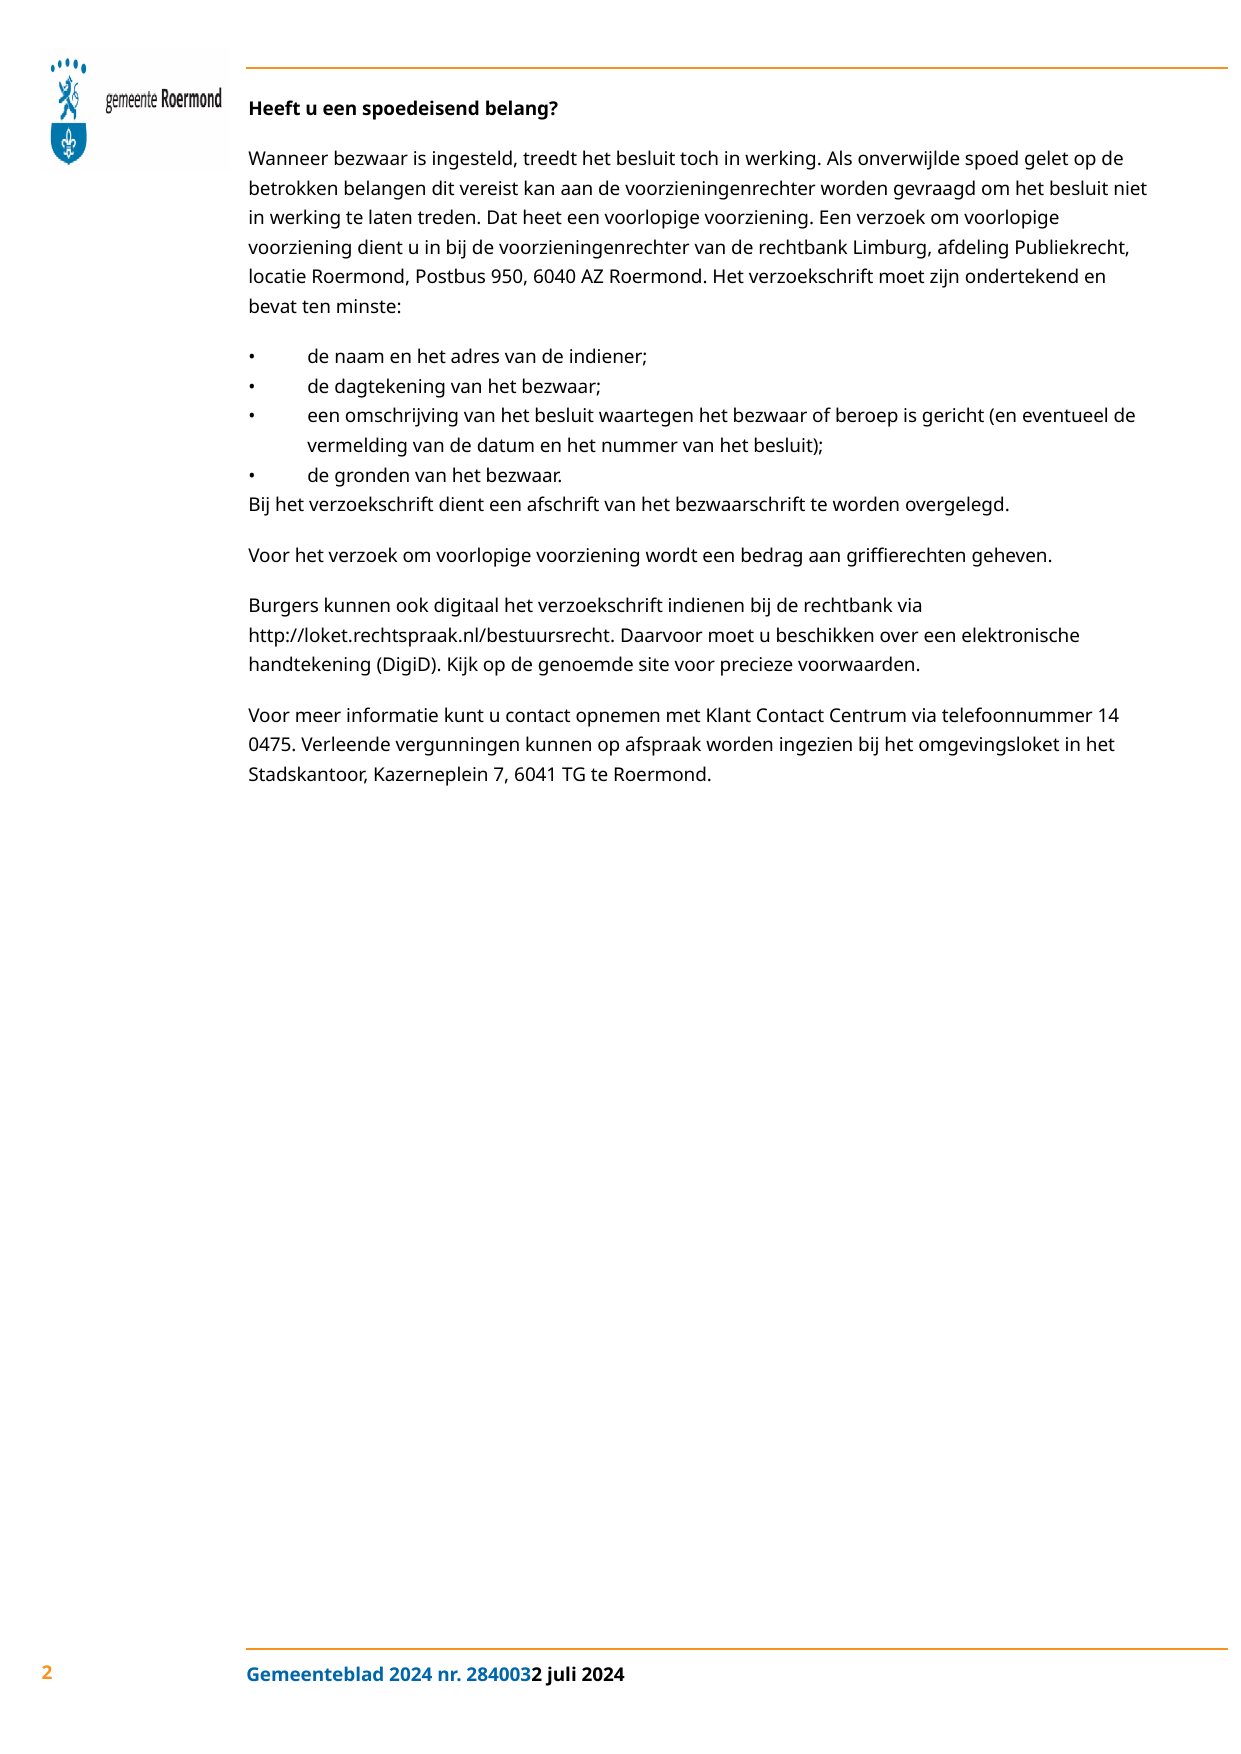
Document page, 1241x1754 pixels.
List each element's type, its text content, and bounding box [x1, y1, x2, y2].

list de dagtekening van het bezwaar; [248, 373, 1152, 399]
text Bij het verzoekschrift dient een afschrift van het bezwaarschrift te worden overgelegd. [248, 491, 1152, 517]
list de naam en het adres van de indiener; [248, 343, 1152, 369]
text Heeft u een spoedeisend belang? [248, 95, 1152, 121]
text Burgers kunnen ook digitaal het verzoekschrift indienen bij de rechtbank via http://loket.rechtspraak.nl/bestuursrecht. Daarvoor moet u beschikken over een elektronische handtekening (DigiD). Kijk op de genoemde site voor precieze voorwaarden. [248, 592, 1152, 677]
text Wanneer bezwaar is ingesteld, treedt het besluit toch in werking. Als onverwijlde spoed gelet op de betrokken belangen dit vereist kan aan de voorzieningenrechter worden gevraagd om het besluit niet in werking te laten treden. Dat heet een voorlopige voorziening. Een verzoek om voorlopige voorziening dient u in bij de voorzieningenrechter van de rechtbank Limburg, afdeling Publiekrecht, locatie Roermond, Postbus 950, 6040 AZ Roermond. Het verzoekschrift moet zijn ondertekend en bevat ten minste: [248, 145, 1152, 319]
text Voor het verzoek om voorlopige voorziening wordt een bedrag aan griffierechten geheven. [248, 542, 1152, 568]
list een omschrijving van het besluit waartegen het bezwaar of beroep is gericht (en eventueel de vermelding van de datum en het nummer van het besluit); [248, 403, 1152, 458]
picture [41, 47, 231, 172]
list de gronden van het bezwaar. [248, 462, 1152, 488]
text Voor meer informatie kunt u contact opnemen met Klant Contact Centrum via telefoonnummer 14 0475. Verleende vergunningen kunnen op afspraak worden ingezien bij het omgevingsloket in het Stadskantoor, Kazerneplein 7, 6041 TG te Roermond. [248, 702, 1152, 787]
